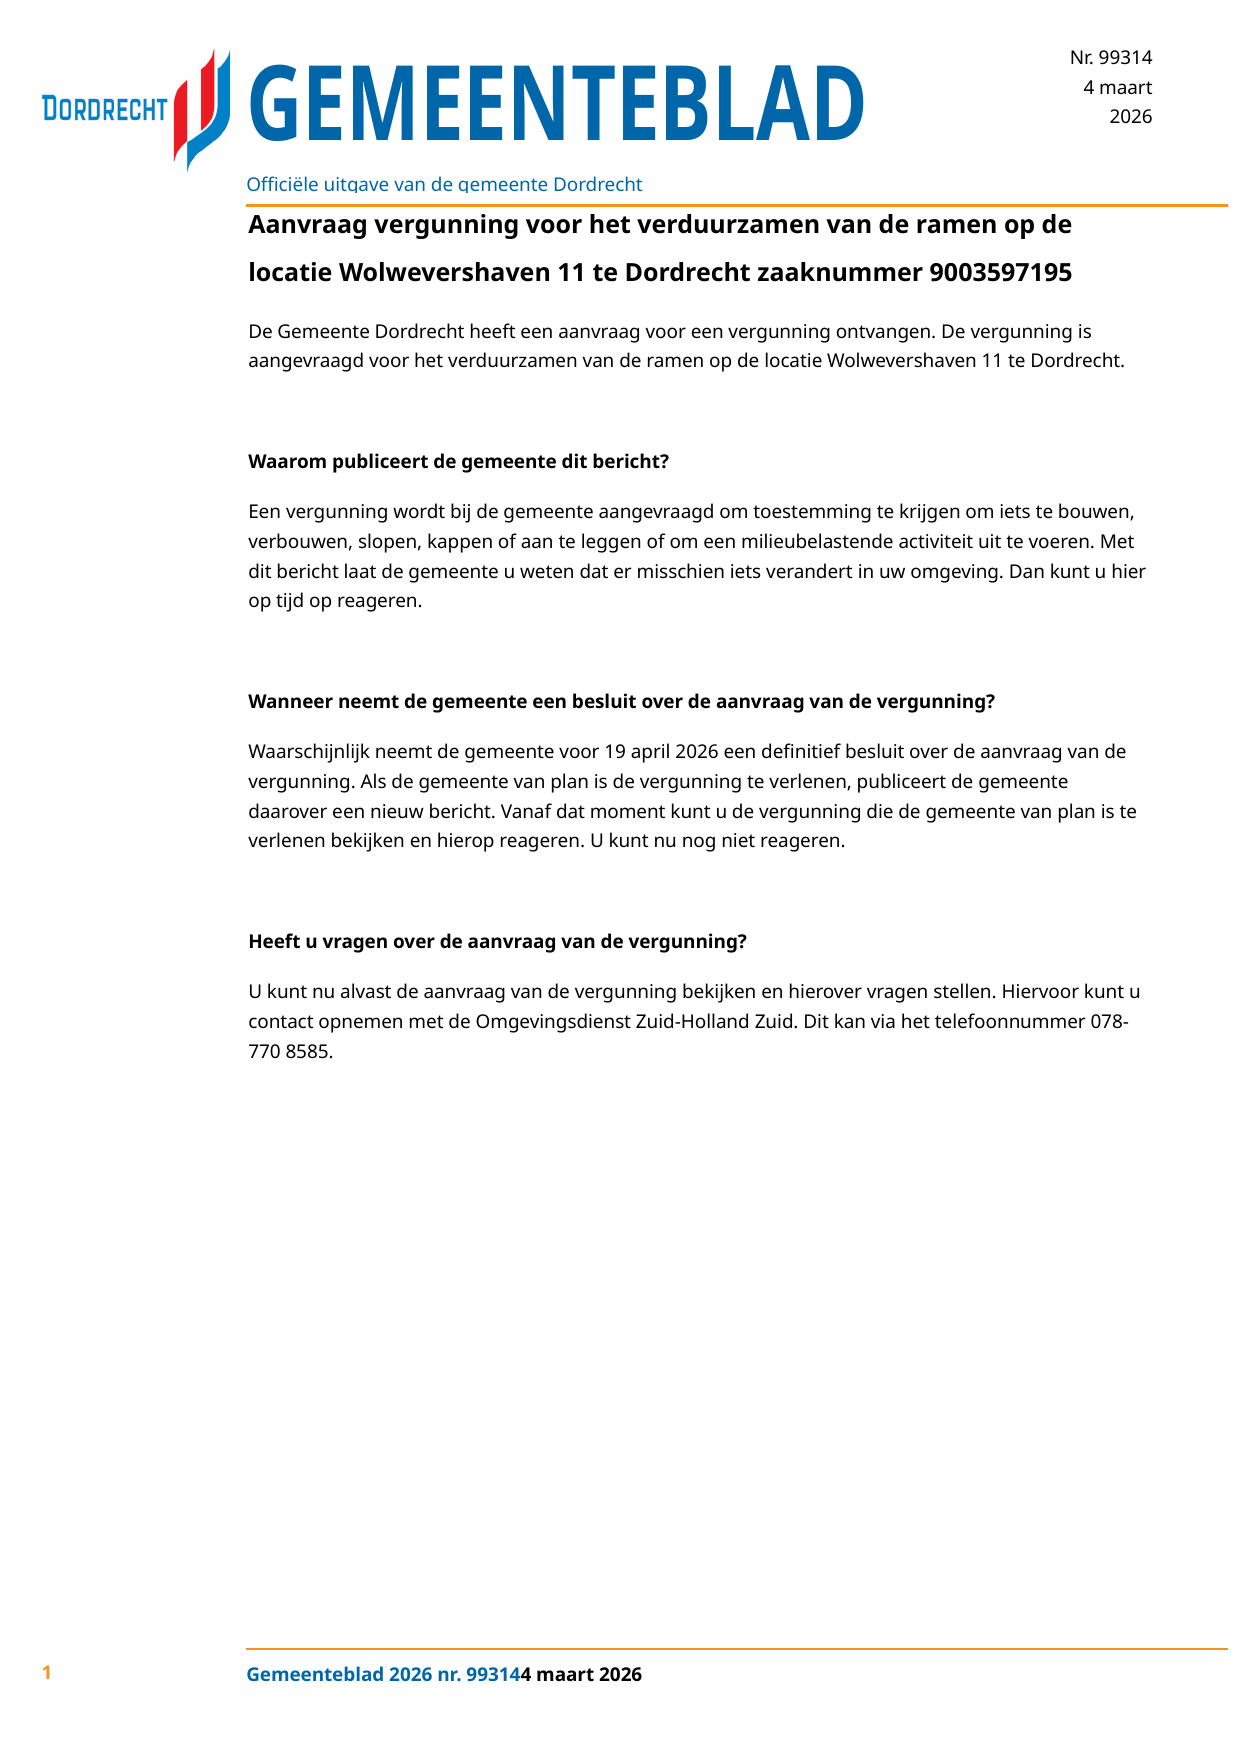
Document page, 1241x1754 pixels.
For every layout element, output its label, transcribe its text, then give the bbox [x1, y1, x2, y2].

text U kunt nu alvast de aanvraag van de vergunning bekijken en hierover vragen stellen. Hiervoor kunt u contact opnemen met de Omgevingsdienst Zuid-Holland Zuid. Dit kan via het telefoonnummer 078-770 8585. [248, 979, 1152, 1064]
text Waarom publiceert de gemeente dit bericht? [248, 448, 1152, 474]
picture [41, 47, 231, 172]
text Aanvraag vergunning voor het verduurzamen van de ramen op de locatie Wolwevershaven 11 te Dordrecht zaaknummer 9003597195 [248, 207, 1152, 288]
text Waarschijnlijk neemt de gemeente voor 19 april 2026 een definitief besluit over de aanvraag van de vergunning. Als de gemeente van plan is de vergunning te verlenen, publiceert de gemeente daarover een nieuw bericht. Vanaf dat moment kunt u de vergunning die de gemeente van plan is te verlenen bekijken en hierop reageren. U kunt nu nog niet reageren. [248, 739, 1152, 853]
text Heeft u vragen over de aanvraag van de vergunning? [248, 928, 1152, 954]
text Een vergunning wordt bij de gemeente aangevraagd om toestemming te krijgen om iets te bouwen, verbouwen, slopen, kappen of aan te leggen of om een milieubelastende activiteit uit te voeren. Met dit bericht laat de gemeente u weten dat er misschien iets verandert in uw omgeving. Dan kunt u hier op tijd op reageren. [248, 499, 1152, 613]
text De Gemeente Dordrecht heeft een aanvraag voor een vergunning ontvangen. De vergunning is aangevraagd voor het verduurzamen van de ramen op de locatie Wolwevershaven 11 te Dordrecht. [248, 318, 1152, 373]
text Wanneer neemt de gemeente een besluit over de aanvraag van de vergunning? [248, 688, 1152, 714]
